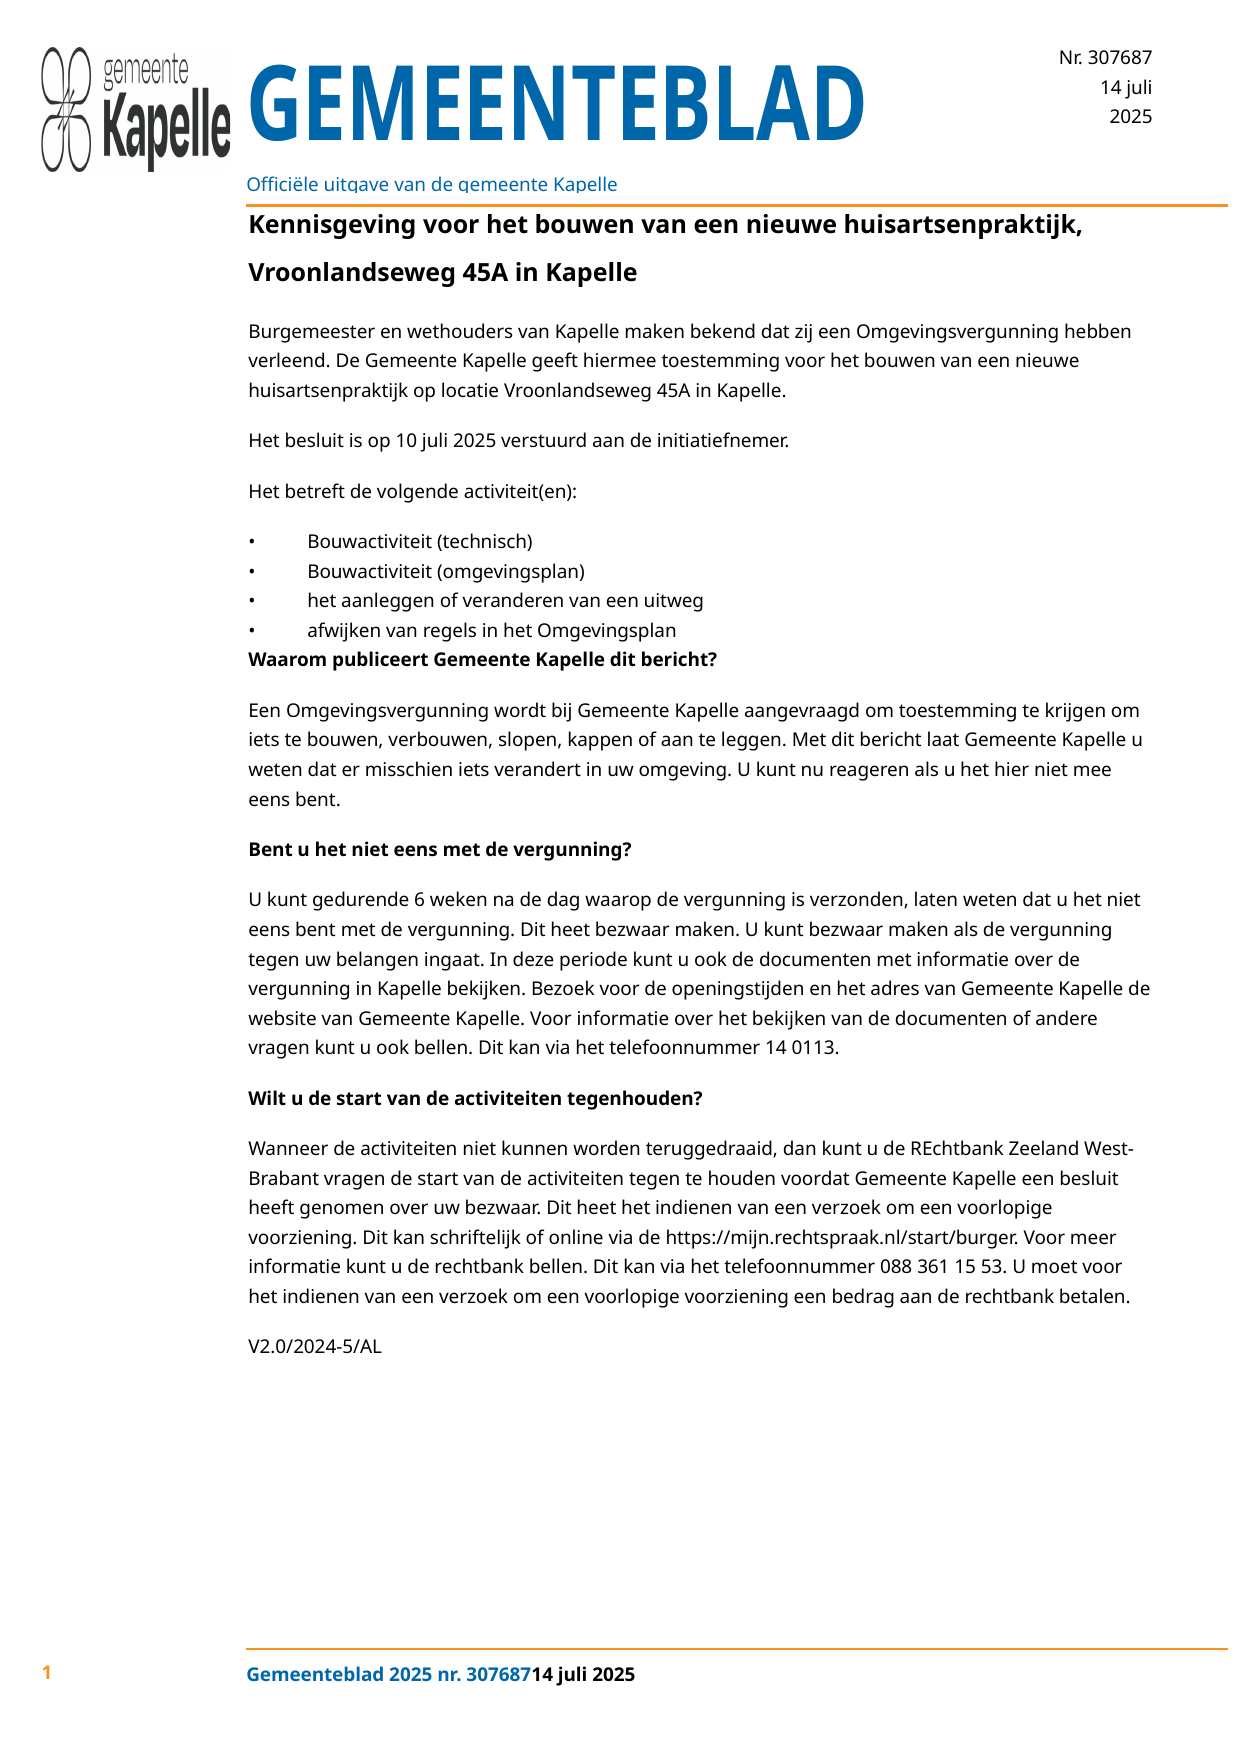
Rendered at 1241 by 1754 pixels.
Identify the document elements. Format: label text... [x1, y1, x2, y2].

text Het betreft de volgende activiteit(en): [248, 478, 1152, 504]
text Wanneer de activiteiten niet kunnen worden teruggedraaid, dan kunt u de REchtbank Zeeland West-Brabant vragen de start van de activiteiten tegen te houden voordat Gemeente Kapelle een besluit heeft genomen over uw bezwaar. Dit heet het indienen van een verzoek om een voorlopige voorziening. Dit kan schriftelijk of online via de https://mijn.rechtspraak.nl/start/burger. Voor meer informatie kunt u de rechtbank bellen. Dit kan via het telefoonnummer 088 361 15 53. U moet voor het indienen van een verzoek om een voorlopige voorziening een bedrag aan de rechtbank betalen. [248, 1135, 1152, 1309]
text Wilt u de start van de activiteiten tegenhouden? [248, 1085, 1152, 1111]
list afwijken van regels in het Omgevingsplan [248, 617, 1152, 643]
text U kunt gedurende 6 weken na de dag waarop de vergunning is verzonden, laten weten dat u het niet eens bent met de vergunning. Dit heet bezwaar maken. U kunt bezwaar maken als de vergunning tegen uw belangen ingaat. In deze periode kunt u ook de documenten met informatie over de vergunning in Kapelle bekijken. Bezoek voor de openingstijden en het adres van Gemeente Kapelle de website van Gemeente Kapelle. Voor informatie over het bekijken van de documenten of andere vragen kunt u ook bellen. Dit kan via het telefoonnummer 14 0113. [248, 887, 1152, 1060]
text V2.0/2024-5/AL [248, 1334, 1152, 1359]
text Een Omgevingsvergunning wordt bij Gemeente Kapelle aangevraagd om toestemming te krijgen om iets te bouwen, verbouwen, slopen, kappen of aan te leggen. Met dit bericht laat Gemeente Kapelle u weten dat er misschien iets verandert in uw omgeving. U kunt nu reageren als u het hier niet mee eens bent. [248, 697, 1152, 812]
text Het besluit is op 10 juli 2025 verstuurd aan de initiatiefnemer. [248, 427, 1152, 453]
picture [41, 47, 231, 172]
text Bent u het niet eens met de vergunning? [248, 836, 1152, 862]
text Waarom publiceert Gemeente Kapelle dit bericht? [248, 647, 1152, 672]
text Burgemeester en wethouders van Kapelle maken bekend dat zij een Omgevingsvergunning hebben verleend. De Gemeente Kapelle geeft hiermee toestemming voor het bouwen van een nieuwe huisartsenpraktijk op locatie Vroonlandseweg 45A in Kapelle. [248, 318, 1152, 403]
list Bouwactiviteit (omgevingsplan) [248, 558, 1152, 584]
list Bouwactiviteit (technisch) [248, 528, 1152, 554]
text Kennisgeving voor het bouwen van een nieuwe huisartsenpraktijk, Vroonlandseweg 45A in Kapelle [248, 207, 1152, 288]
list het aanleggen of veranderen van een uitweg [248, 587, 1152, 613]
